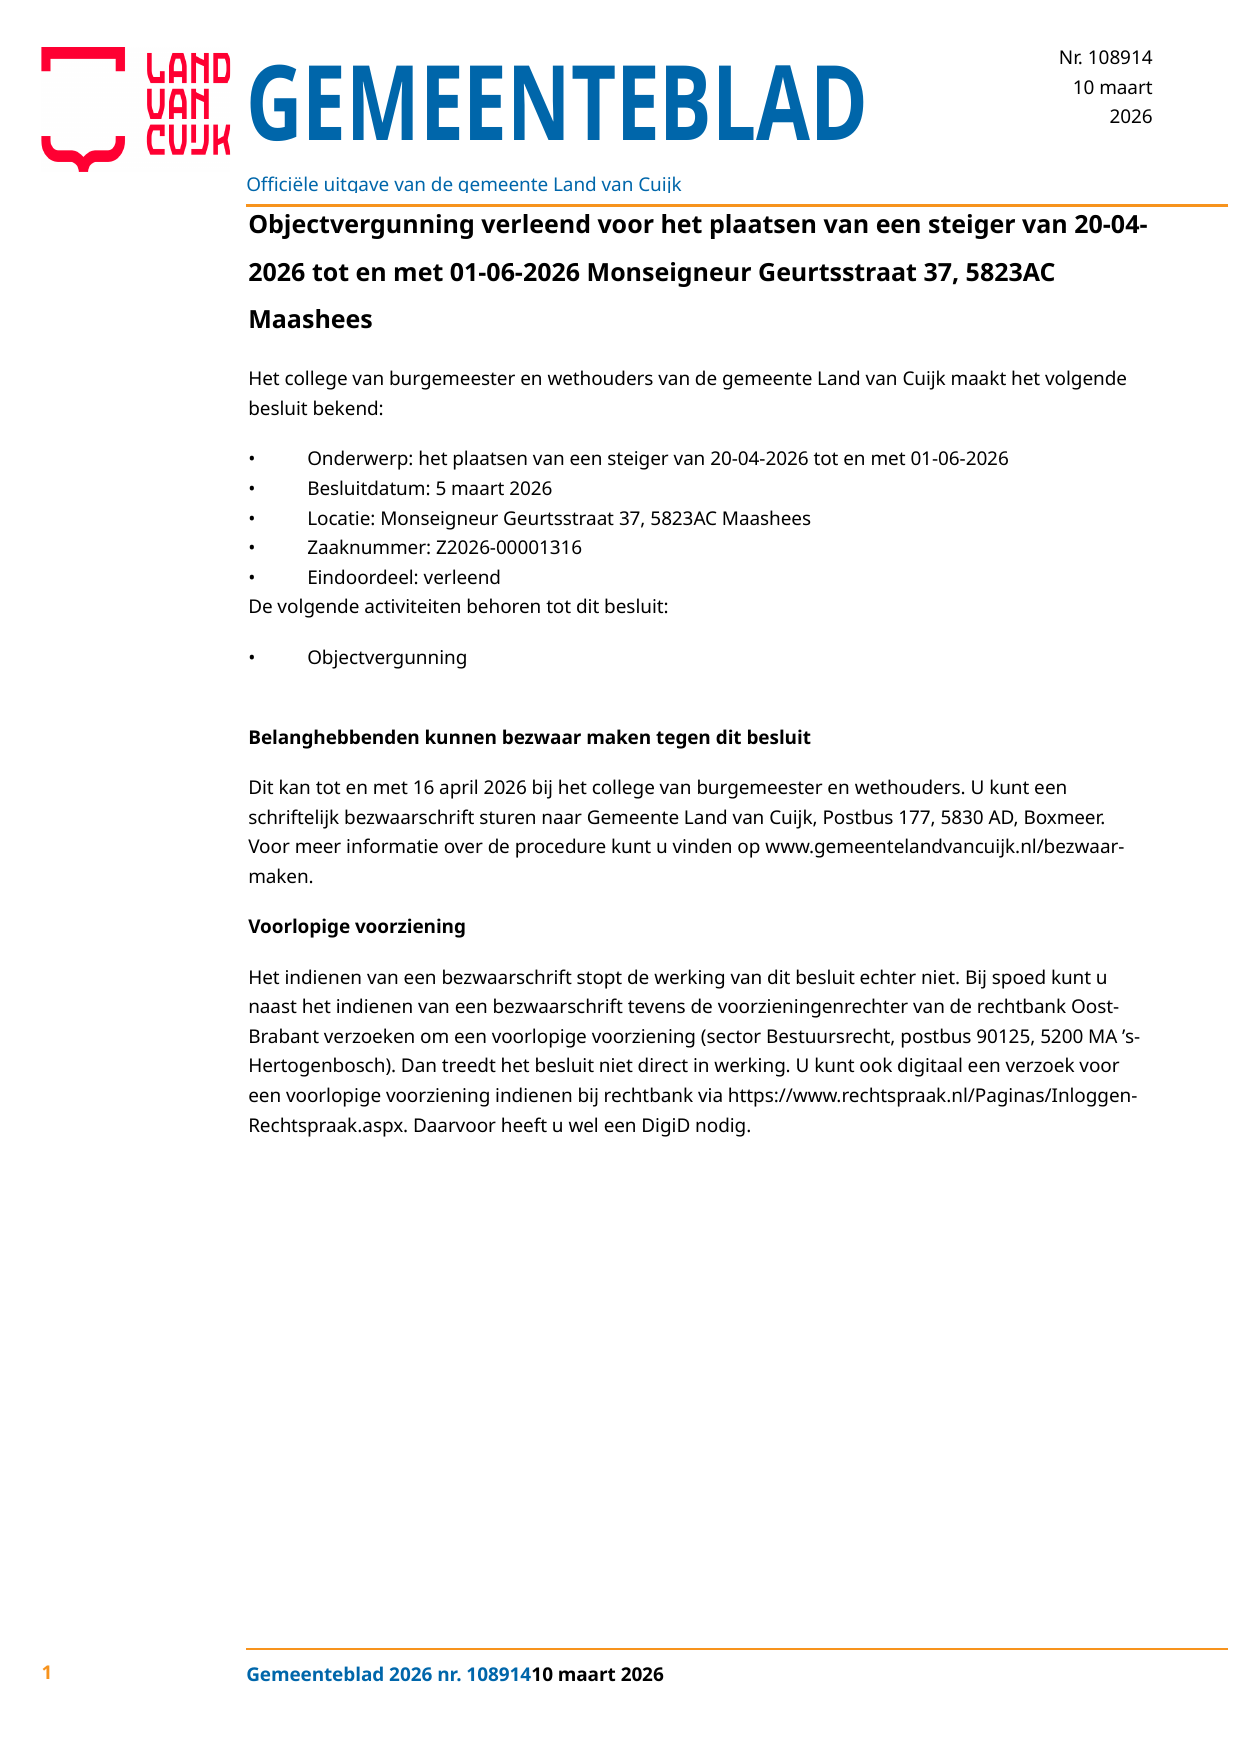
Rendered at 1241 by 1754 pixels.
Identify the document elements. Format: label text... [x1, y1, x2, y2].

list Onderwerp: het plaatsen van een steiger van 20-04-2026 tot en met 01-06-2026 [248, 446, 1152, 471]
text Voorlopige voorziening [248, 913, 1152, 939]
text Het college van burgemeester en wethouders van de gemeente Land van Cuijk maakt het volgende besluit bekend: [248, 366, 1152, 421]
list Locatie: Monseigneur Geurtsstraat 37, 5823AC Maashees [248, 505, 1152, 530]
text De volgende activiteiten behoren tot dit besluit: [248, 593, 1152, 619]
picture [41, 47, 231, 172]
text Dit kan tot en met 16 april 2026 bij het college van burgemeester en wethouders. U kunt een schriftelijk bezwaarschrift sturen naar Gemeente Land van Cuijk, Postbus 177, 5830 AD, Boxmeer. Voor meer informatie over de procedure kunt u vinden op www.gemeentelandvancuijk.nl/bezwaar-maken. [248, 774, 1152, 889]
text Objectvergunning verleend voor het plaatsen van een steiger van 20-04-2026 tot en met 01-06-2026 Monseigneur Geurtsstraat 37, 5823AC Maashees [248, 207, 1152, 336]
list Besluitdatum: 5 maart 2026 [248, 475, 1152, 501]
list Eindoordeel: verleend [248, 564, 1152, 589]
list Zaaknummer: Z2026-00001316 [248, 534, 1152, 560]
list Objectvergunning [248, 644, 1152, 669]
text Het indienen van een bezwaarschrift stopt de werking van dit besluit echter niet. Bij spoed kunt u naast het indienen van een bezwaarschrift tevens de voorzieningenrechter van de rechtbank Oost-Brabant verzoeken om een voorlopige voorziening (sector Bestuursrecht, postbus 90125, 5200 MA ’s-Hertogenbosch). Dan treedt het besluit niet direct in werking. U kunt ook digitaal een verzoek voor een voorlopige voorziening indienen bij rechtbank via https://www.rechtspraak.nl/Paginas/Inloggen-Rechtspraak.aspx. Daarvoor heeft u wel een DigiD nodig. [248, 964, 1152, 1137]
text Belanghebbenden kunnen bezwaar maken tegen dit besluit [248, 724, 1152, 749]
